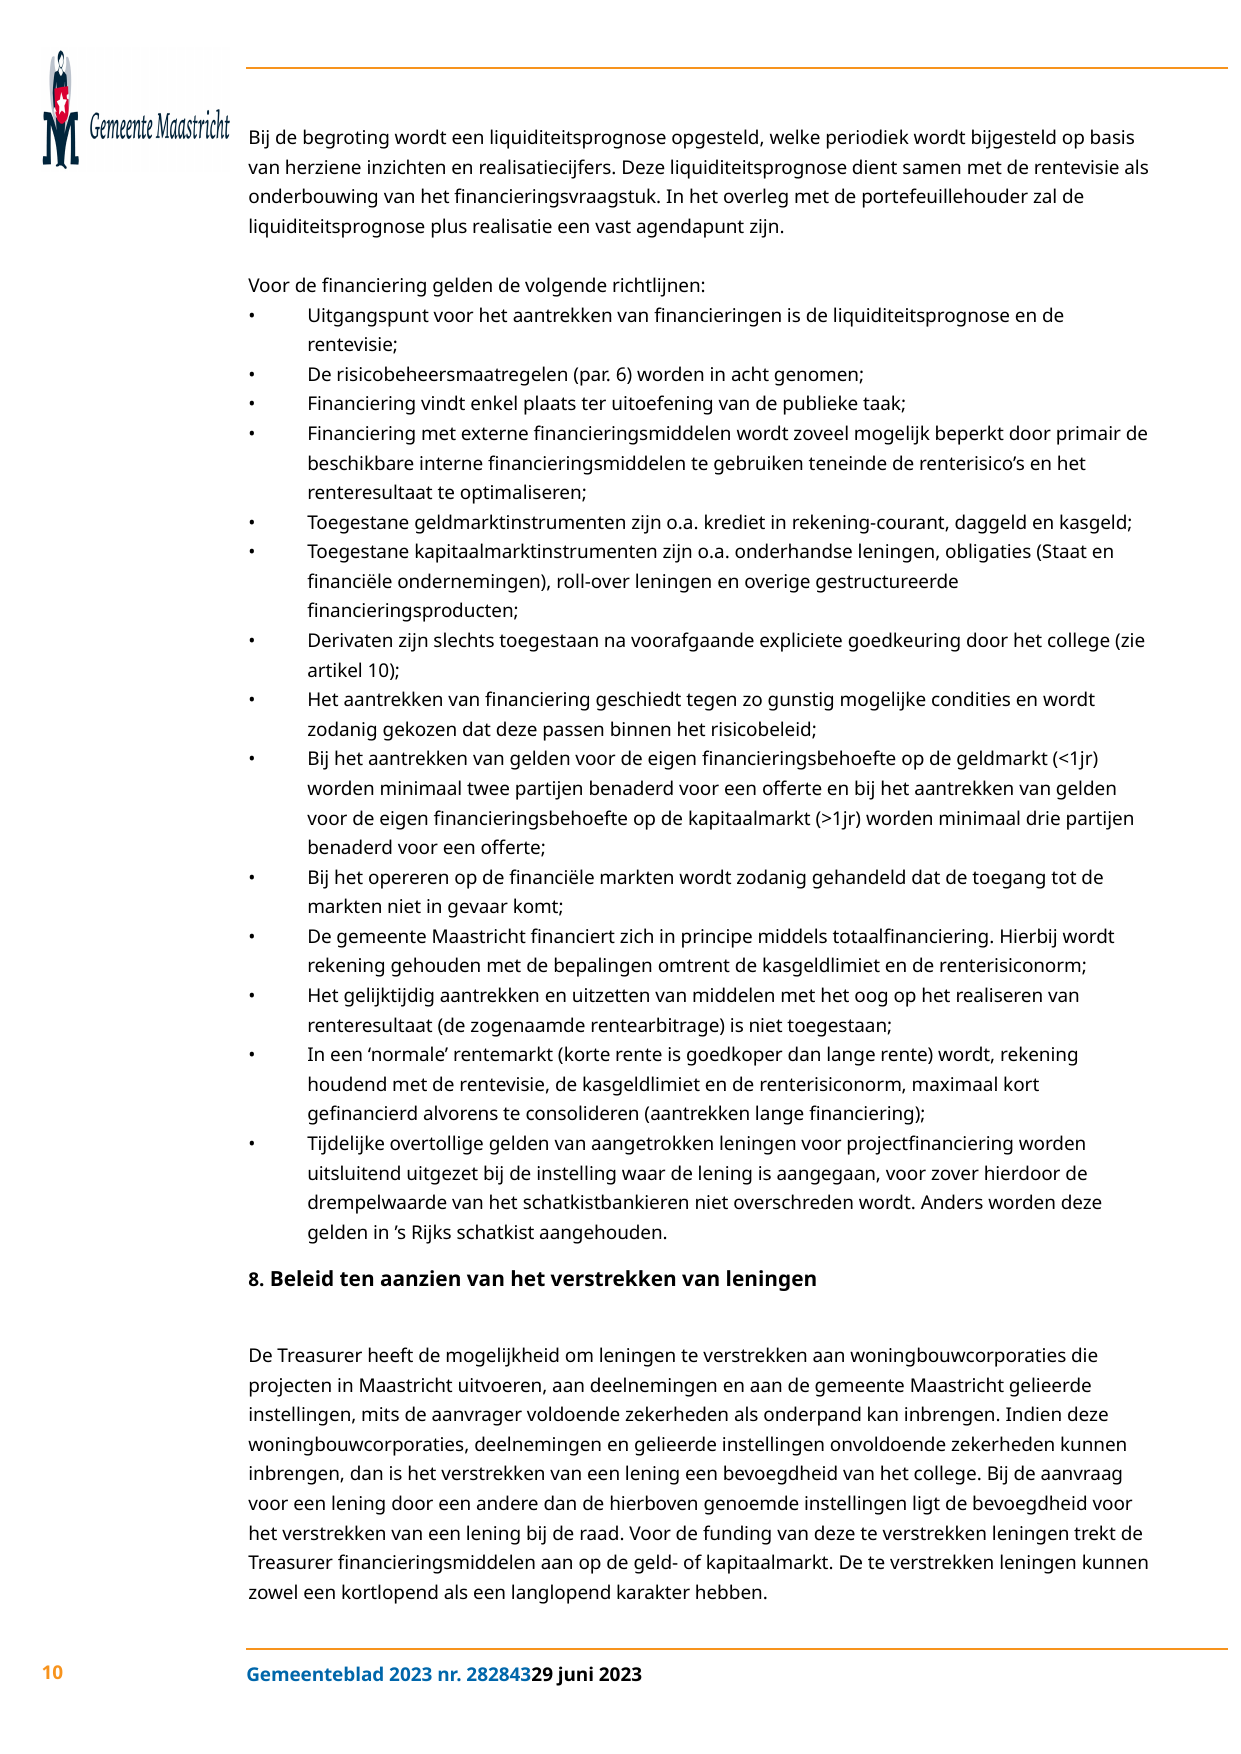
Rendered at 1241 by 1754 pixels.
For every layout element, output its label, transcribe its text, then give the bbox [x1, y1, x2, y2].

list Het aantrekken van financiering geschiedt tegen zo gunstig mogelijke condities en wordt zodanig gekozen dat deze passen binnen het risicobeleid; [248, 686, 1152, 742]
list Bij het opereren op de financiële markten wordt zodanig gehandeld dat de toegang tot de markten niet in gevaar komt; [248, 864, 1152, 919]
text 8. Beleid ten aanzien van het verstrekken van leningen [248, 1264, 1152, 1293]
list Financiering met externe financieringsmiddelen wordt zoveel mogelijk beperkt door primair de beschikbare interne financieringsmiddelen te gebruiken teneinde de renterisico’s en het renteresultaat te optimaliseren; [248, 420, 1152, 505]
list Bij het aantrekken van gelden voor de eigen financieringsbehoefte op de geldmarkt (<1jr) worden minimaal twee partijen benaderd voor een offerte en bij het aantrekken van gelden voor de eigen financieringsbehoefte op de kapitaalmarkt (>1jr) worden minimaal drie partijen benaderd voor een offerte; [248, 746, 1152, 860]
list De risicobeheersmaatregelen (par. 6) worden in acht genomen; [248, 361, 1152, 387]
text Bij de begroting wordt een liquiditeitsprognose opgesteld, welke periodiek wordt bijgesteld op basis van herziene inzichten en realisatiecijfers. Deze liquiditeitsprognose dient samen met de rentevisie als onderbouwing van het financieringsvraagstuk. In het overleg met de portefeuillehouder zal de liquiditeitsprognose plus realisatie een vast agendapunt zijn. [248, 124, 1152, 239]
text Voor de financiering gelden de volgende richtlijnen: [248, 272, 1152, 298]
list Toegestane kapitaalmarktinstrumenten zijn o.a. onderhandse leningen, obligaties (Staat en financiële ondernemingen), roll-over leningen en overige gestructureerde financieringsproducten; [248, 538, 1152, 623]
list Financiering vindt enkel plaats ter uitoefening van de publieke taak; [248, 391, 1152, 416]
list In een ‘normale’ rentemarkt (korte rente is goedkoper dan lange rente) wordt, rekening houdend met de rentevisie, de kasgeldlimiet en de renterisiconorm, maximaal kort gefinancierd alvorens te consolideren (aantrekken lange financiering); [248, 1041, 1152, 1126]
list Derivaten zijn slechts toegestaan na voorafgaande expliciete goedkeuring door het college (zie artikel 10); [248, 627, 1152, 683]
list De gemeente Maastricht financiert zich in principe middels totaalfinanciering. Hierbij wordt rekening gehouden met de bepalingen omtrent de kasgeldlimiet en de renterisiconorm; [248, 923, 1152, 978]
list Tijdelijke overtollige gelden van aangetrokken leningen voor projectfinanciering worden uitsluitend uitgezet bij de instelling waar de lening is aangegaan, voor zover hierdoor de drempelwaarde van het schatkistbankieren niet overschreden wordt. Anders worden deze gelden in ’s Rijks schatkist aangehouden. [248, 1130, 1152, 1245]
text De Treasurer heeft de mogelijkheid om leningen te verstrekken aan woningbouwcorporaties die projecten in Maastricht uitvoeren, aan deelnemingen en aan de gemeente Maastricht gelieerde instellingen, mits de aanvrager voldoende zekerheden als onderpand kan inbrengen. Indien deze woningbouwcorporaties, deelnemingen en gelieerde instellingen onvoldoende zekerheden kunnen inbrengen, dan is het verstrekken van een lening een bevoegdheid van het college. Bij de aanvraag voor een lening door een andere dan de hierboven genoemde instellingen ligt de bevoegdheid voor het verstrekken van een lening bij de raad. Voor de funding van deze te verstrekken leningen trekt de Treasurer financieringsmiddelen aan op de geld- of kapitaalmarkt. De te verstrekken leningen kunnen zowel een kortlopend als een langlopend karakter hebben. [248, 1342, 1152, 1605]
list Het gelijktijdig aantrekken en uitzetten van middelen met het oog op het realiseren van renteresultaat (de zogenaamde rentearbitrage) is niet toegestaan; [248, 982, 1152, 1038]
list Uitgangspunt voor het aantrekken van financieringen is de liquiditeitsprognose en de rentevisie; [248, 302, 1152, 357]
list Toegestane geldmarktinstrumenten zijn o.a. krediet in rekening-courant, daggeld en kasgeld; [248, 509, 1152, 535]
picture [41, 47, 231, 172]
